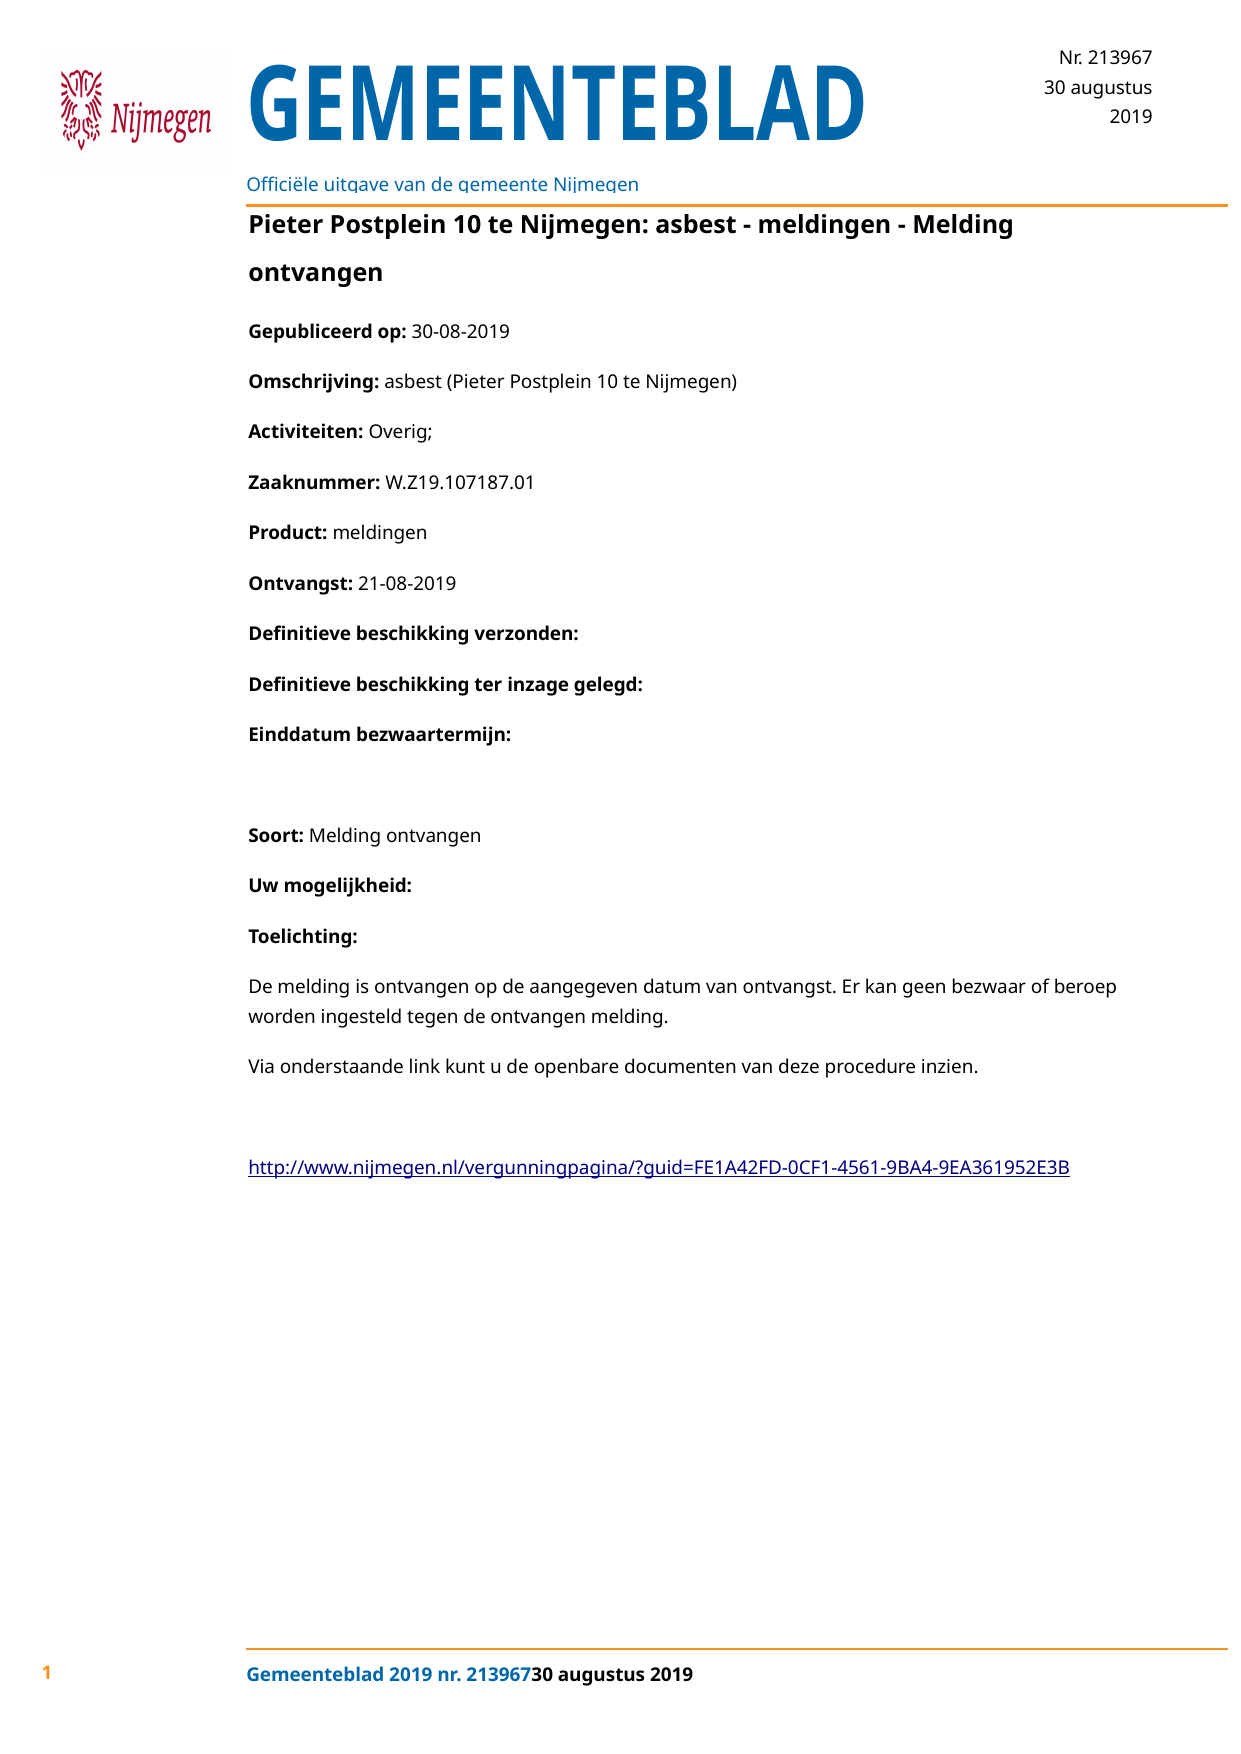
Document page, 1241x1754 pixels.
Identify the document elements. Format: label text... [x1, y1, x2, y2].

picture [41, 47, 231, 172]
text Einddatum bezwaartermijn: [248, 721, 1152, 747]
text Product: meldingen [248, 519, 1152, 545]
text Omschrijving: asbest (Pieter Postplein 10 te Nijmegen) [248, 368, 1152, 394]
text Soort: Melding ontvangen [248, 822, 1152, 848]
text Gepubliceerd op: 30-08-2019 [248, 318, 1152, 344]
text http://www.nijmegen.nl/vergunningpagina/?guid=FE1A42FD-0CF1-4561-9BA4-9EA361952E3B [248, 1154, 1152, 1180]
text De melding is ontvangen op de aangegeven datum van ontvangst. Er kan geen bezwaar of beroep worden ingesteld tegen de ontvangen melding. [248, 973, 1152, 1029]
text Definitieve beschikking verzonden: [248, 620, 1152, 646]
text Zaaknummer: W.Z19.107187.01 [248, 469, 1152, 495]
text Ontvangst: 21-08-2019 [248, 570, 1152, 596]
text Via onderstaande link kunt u de openbare documenten van deze procedure inzien. [248, 1053, 1152, 1079]
text Pieter Postplein 10 te Nijmegen: asbest - meldingen - Melding ontvangen [248, 207, 1152, 288]
text Toelichting: [248, 923, 1152, 949]
text Activiteiten: Overig; [248, 419, 1152, 444]
text Definitieve beschikking ter inzage gelegd: [248, 671, 1152, 697]
text Uw mogelijkheid: [248, 872, 1152, 898]
